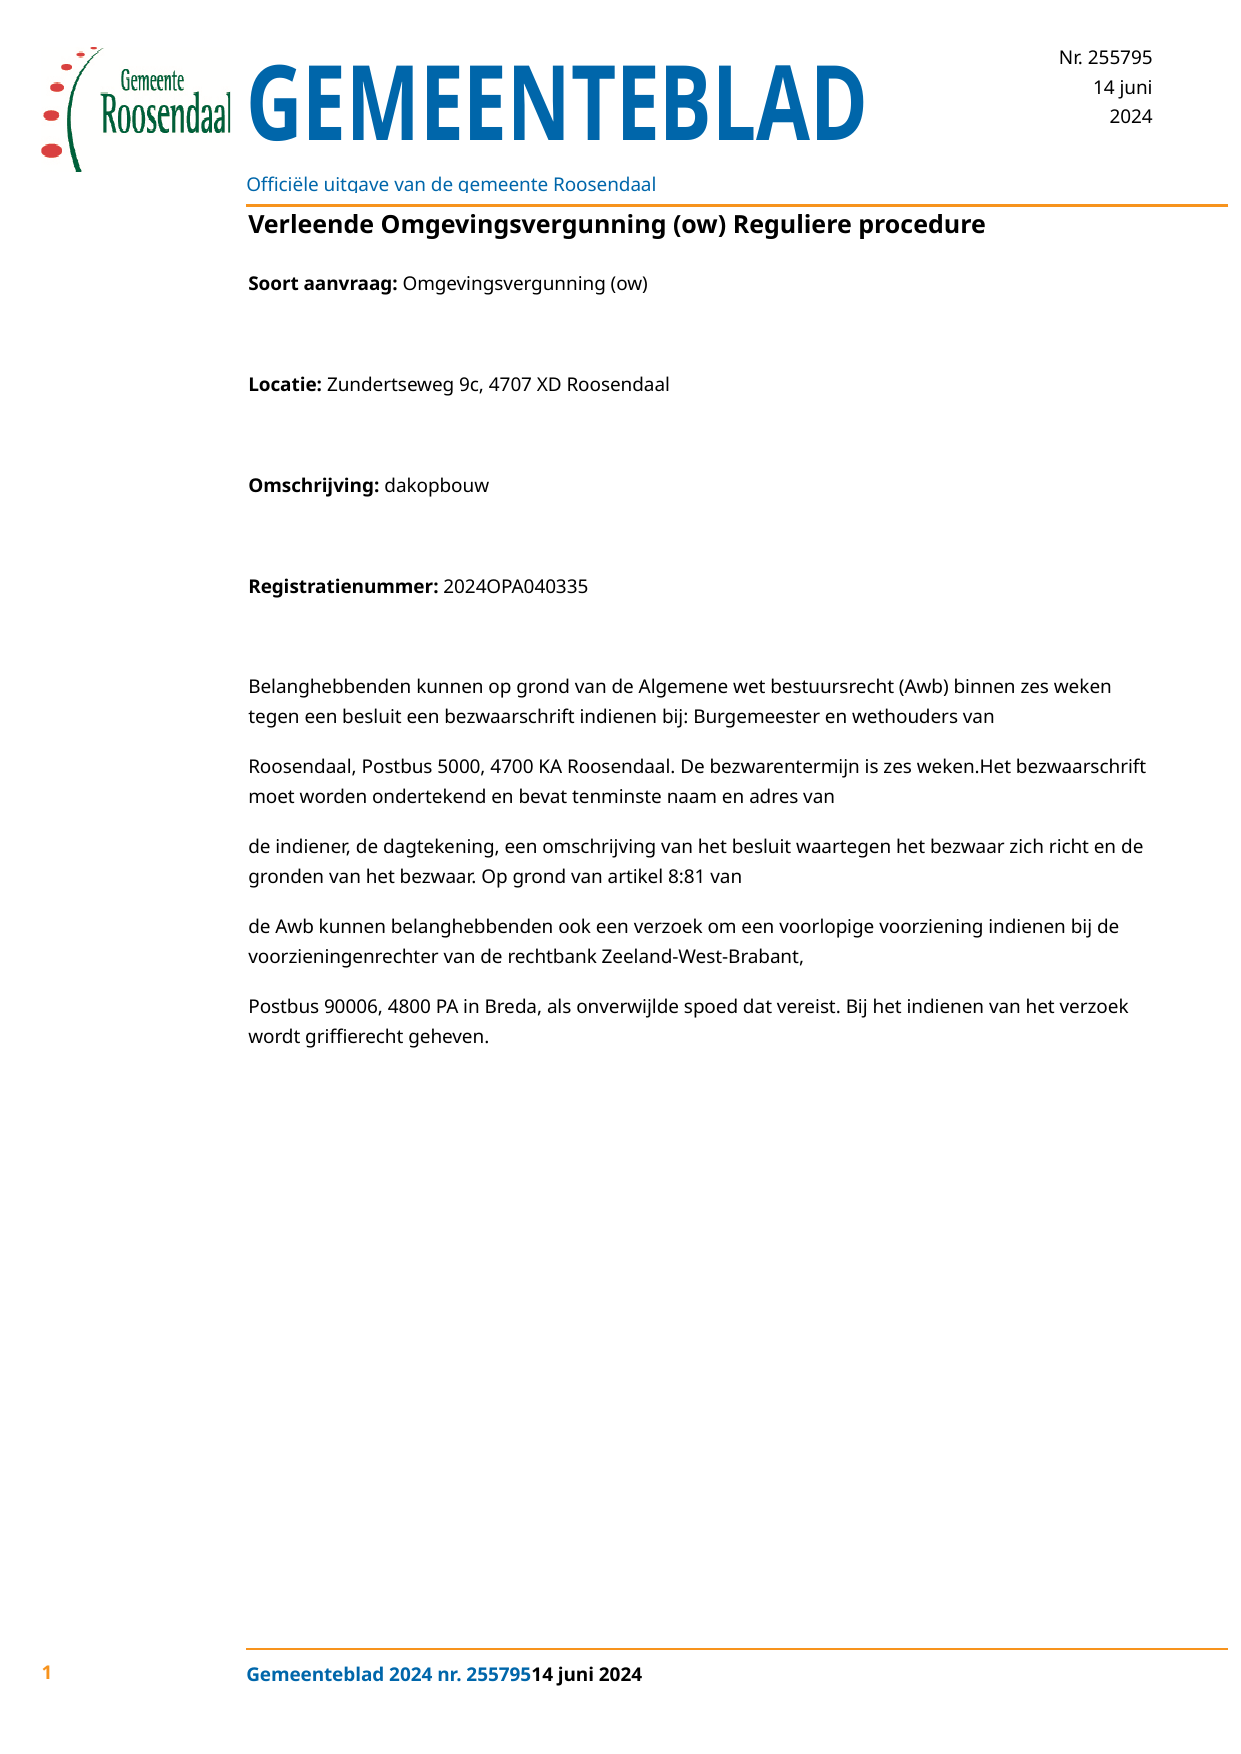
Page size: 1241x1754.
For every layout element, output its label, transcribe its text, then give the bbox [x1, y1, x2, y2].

text Soort aanvraag: Omgevingsvergunning (ow) [248, 270, 1152, 296]
text Postbus 90006, 4800 PA in Breda, als onverwijlde spoed dat vereist. Bij het indienen van het verzoek wordt griffierecht geheven. [248, 994, 1152, 1049]
text Locatie: Zundertseweg 9c, 4707 XD Roosendaal [248, 371, 1152, 397]
text Roosendaal, Postbus 5000, 4700 KA Roosendaal. De bezwarentermijn is zes weken.Het bezwaarschrift moet worden ondertekend en bevat tenminste naam en adres van [248, 754, 1152, 809]
text de Awb kunnen belanghebbenden ook een verzoek om een voorlopige voorziening indienen bij de voorzieningenrechter van de rechtbank Zeeland-West-Brabant, [248, 914, 1152, 969]
text Belanghebbenden kunnen op grond van de Algemene wet bestuursrecht (Awb) binnen zes weken tegen een besluit een bezwaarschrift indienen bij: Burgemeester en wethouders van [248, 674, 1152, 729]
text Omschrijving: dakopbouw [248, 472, 1152, 498]
text Verleende Omgevingsvergunning (ow) Reguliere procedure [248, 207, 1152, 241]
picture [41, 47, 231, 172]
text de indiener, de dagtekening, een omschrijving van het besluit waartegen het bezwaar zich richt en de gronden van het bezwaar. Op grond van artikel 8:81 van [248, 834, 1152, 889]
text Registratienummer: 2024OPA040335 [248, 573, 1152, 598]
